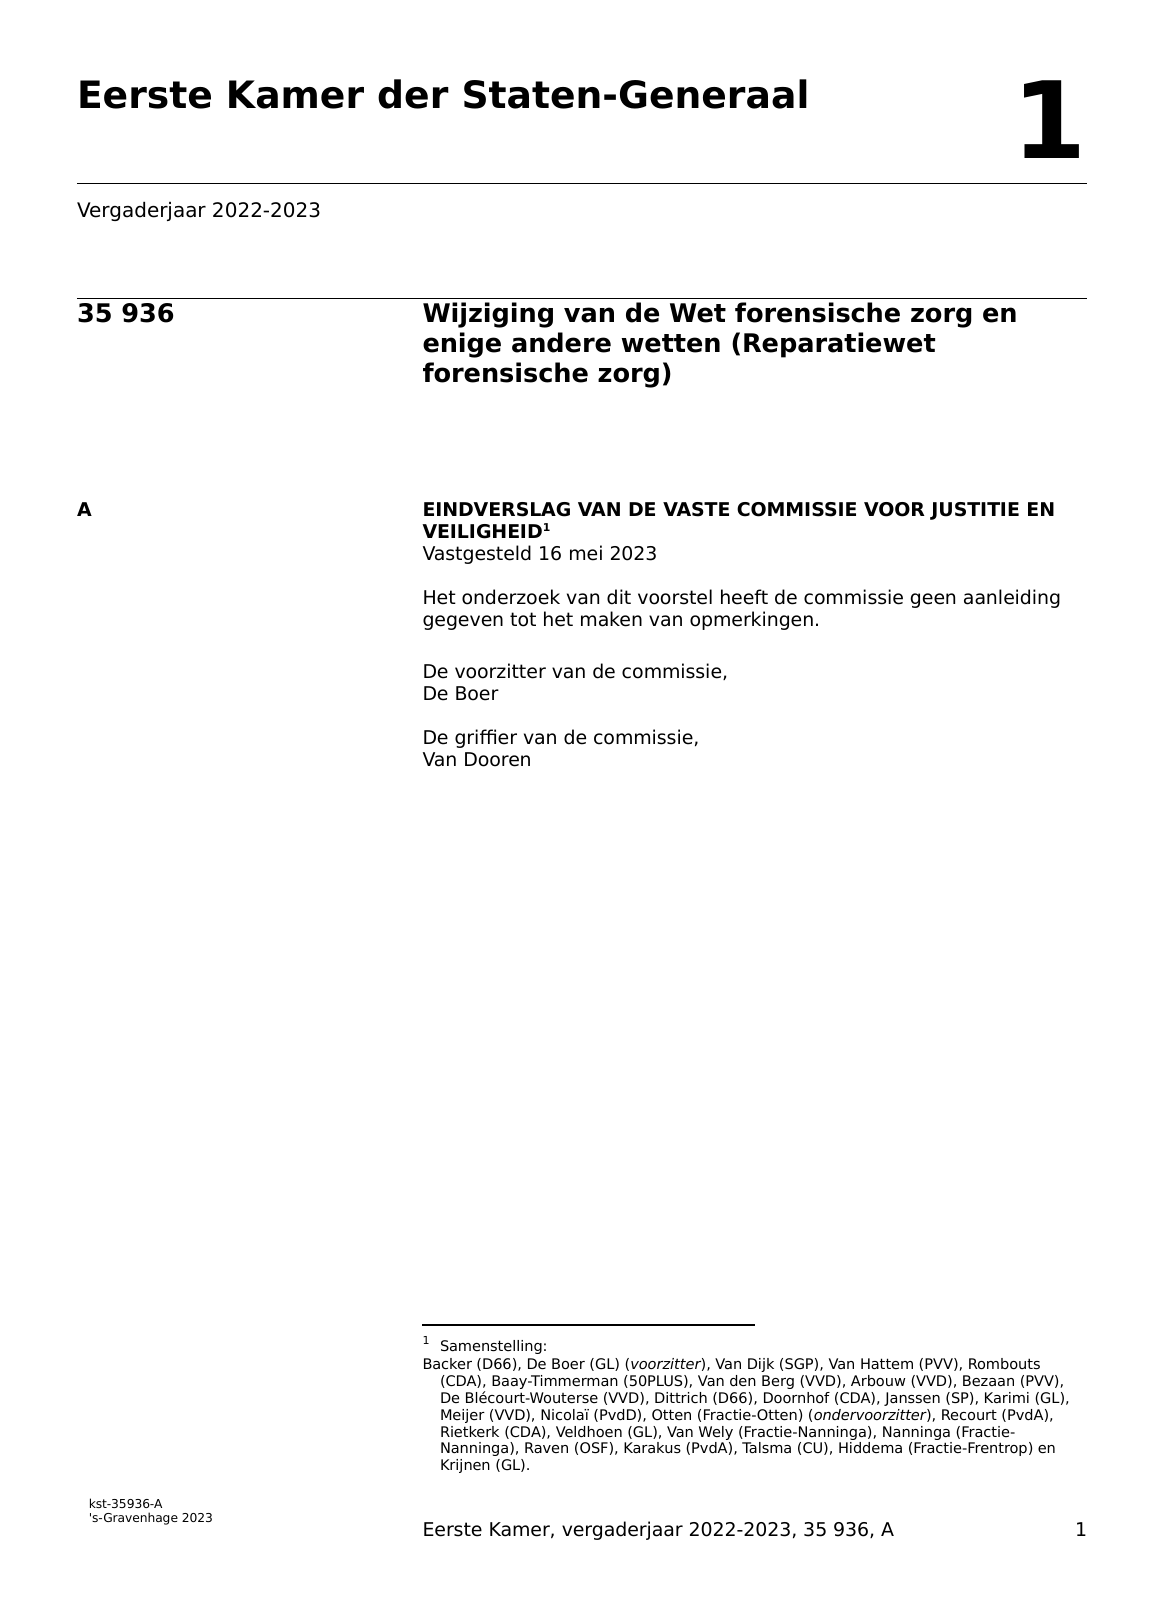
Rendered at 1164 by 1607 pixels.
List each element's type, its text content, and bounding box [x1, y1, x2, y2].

subtitle 35 936 Wijziging van de Wet forensische zorg en enige andere wetten (Reparatiewet forensische zorg) [77, 299, 1087, 388]
table_header Eerste Kamer der Staten-Generaal [77, 59, 886, 183]
subtitle A EINDVERSLAG VAN DE VASTE COMMISSIE VOOR JUSTITIE EN VEILIGHEID [77, 499, 1087, 543]
text Het onderzoek van dit voorstel heeft de commissie geen aanleiding gegeven tot het maken van opmerkingen. [422, 587, 1087, 631]
table_cell Vergaderjaar 2022-2023 [77, 184, 1087, 298]
table_header 1 [886, 59, 1087, 183]
text De voorzitter van de commissie, De Boer [422, 661, 1087, 705]
text kst-35936-A [88, 1497, 323, 1511]
text Vastgesteld 16 mei 2023 [422, 543, 1087, 565]
text Backer (D66), De Boer (GL) (voorzitter), Van Dijk (SGP), Van Hattem (PVV), Rombouts (CDA), Baay-Timmerman (50PLUS), Van den Berg (VVD), Arbouw (VVD), Bezaan (PVV), De Blécourt-Wouterse (VVD), Dittrich (D66), Doornhof (CDA), Janssen (SP), Karimi (GL), Meijer (VVD), Nicolaï (PvdD), Otten (Fractie-Otten) (ondervoorzitter), Recourt (PvdA), Rietkerk (CDA), Veldhoen (GL), Van Wely (Fractie-Nanninga), Nanninga (Fractie-Nanninga), Raven (OSF), Karakus (PvdA), Talsma (CU), Hiddema (Fractie-Frentrop) en Krijnen (GL). [422, 1356, 1087, 1474]
text De griffier van de commissie, Van Dooren [422, 727, 1087, 771]
text 's-Gravenhage 2023 [88, 1511, 323, 1525]
text Samenstelling: [422, 1334, 1087, 1356]
